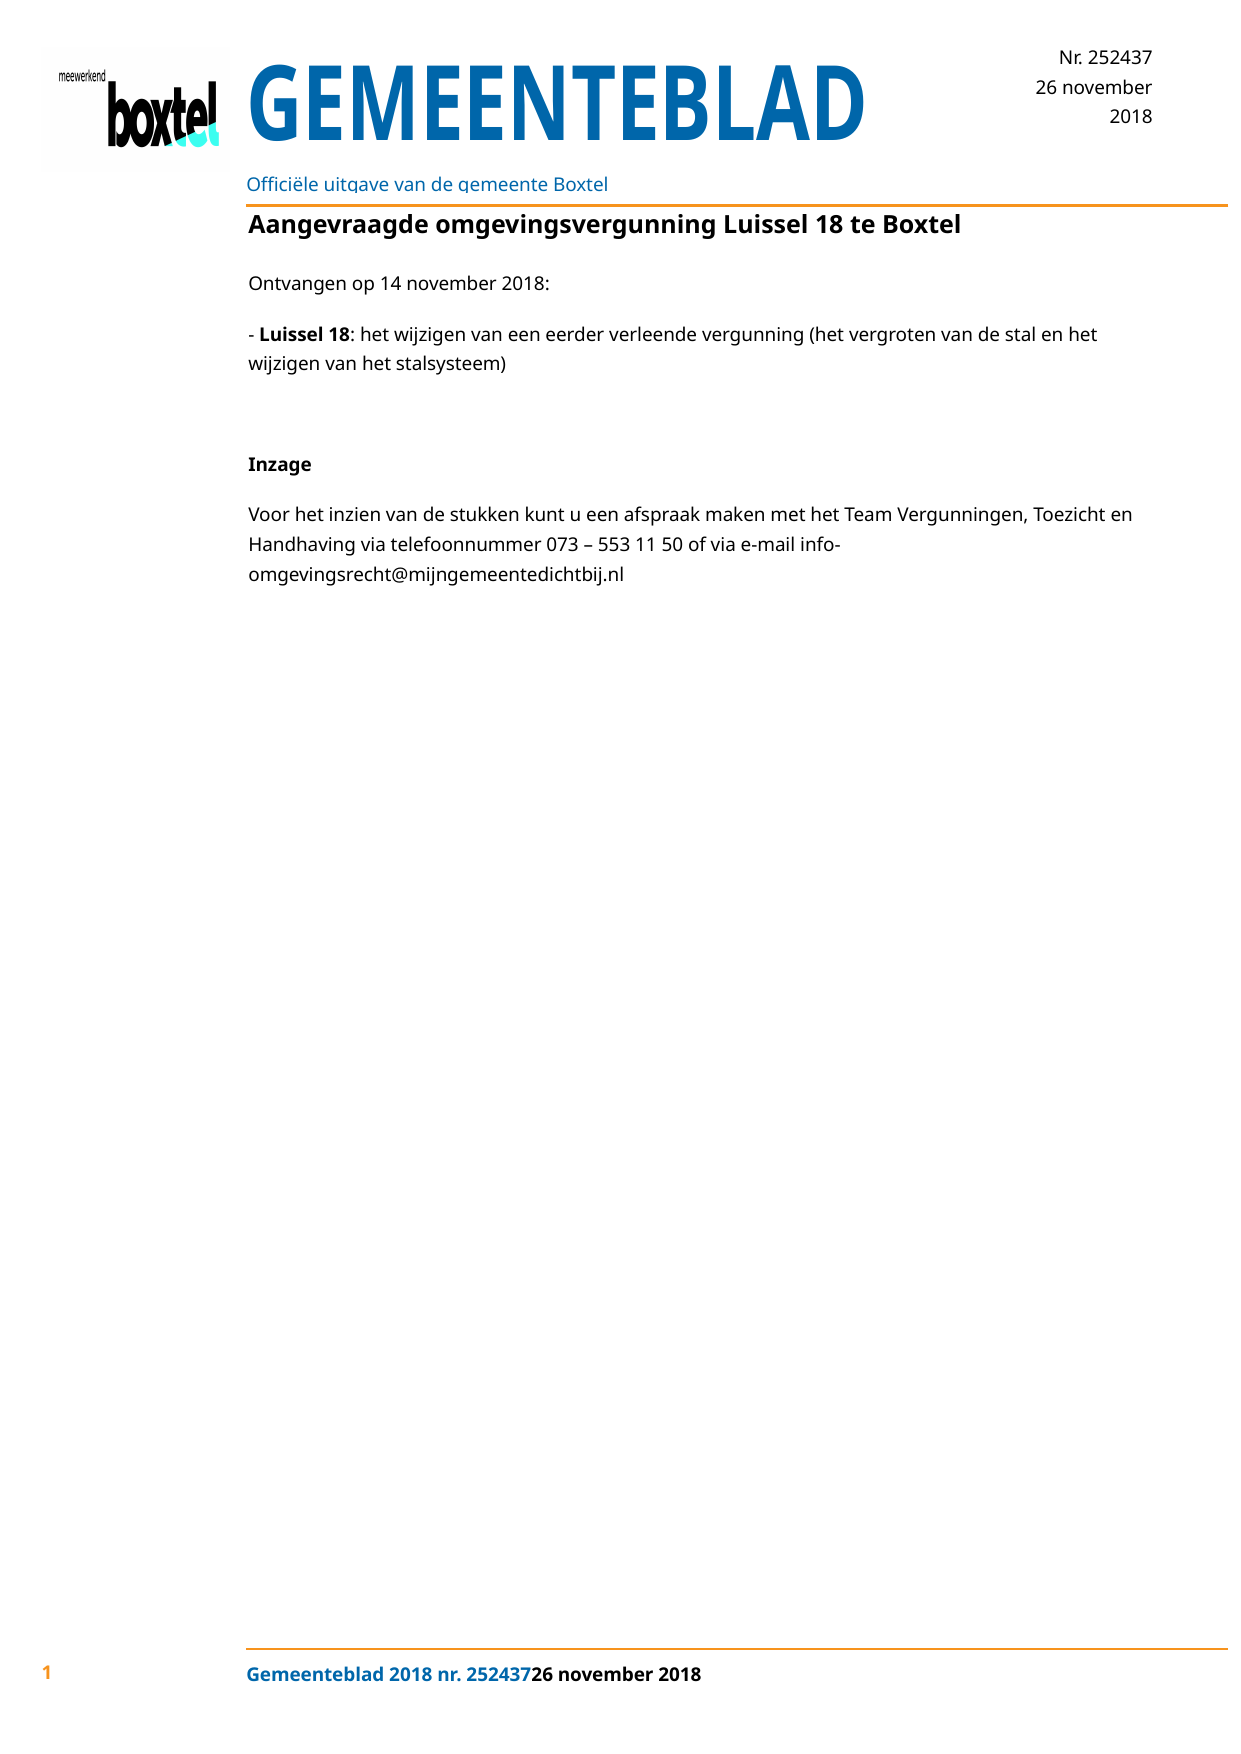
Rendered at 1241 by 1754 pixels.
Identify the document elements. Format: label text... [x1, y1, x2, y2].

text Voor het inzien van de stukken kunt u een afspraak maken met het Team Vergunningen, Toezicht en Handhaving via telefoonnummer 073 – 553 11 50 of via e-mail info-omgevingsrecht@mijngemeentedichtbij.nl [248, 502, 1152, 586]
text Aangevraagde omgevingsvergunning Luissel 18 te Boxtel [248, 207, 1152, 241]
text Inzage [248, 451, 1152, 477]
picture [41, 47, 231, 172]
text Ontvangen op 14 november 2018: [248, 270, 1152, 296]
text - Luissel 18: het wijzigen van een eerder verleende vergunning (het vergroten van de stal en het wijzigen van het stalsysteem) [248, 321, 1152, 376]
